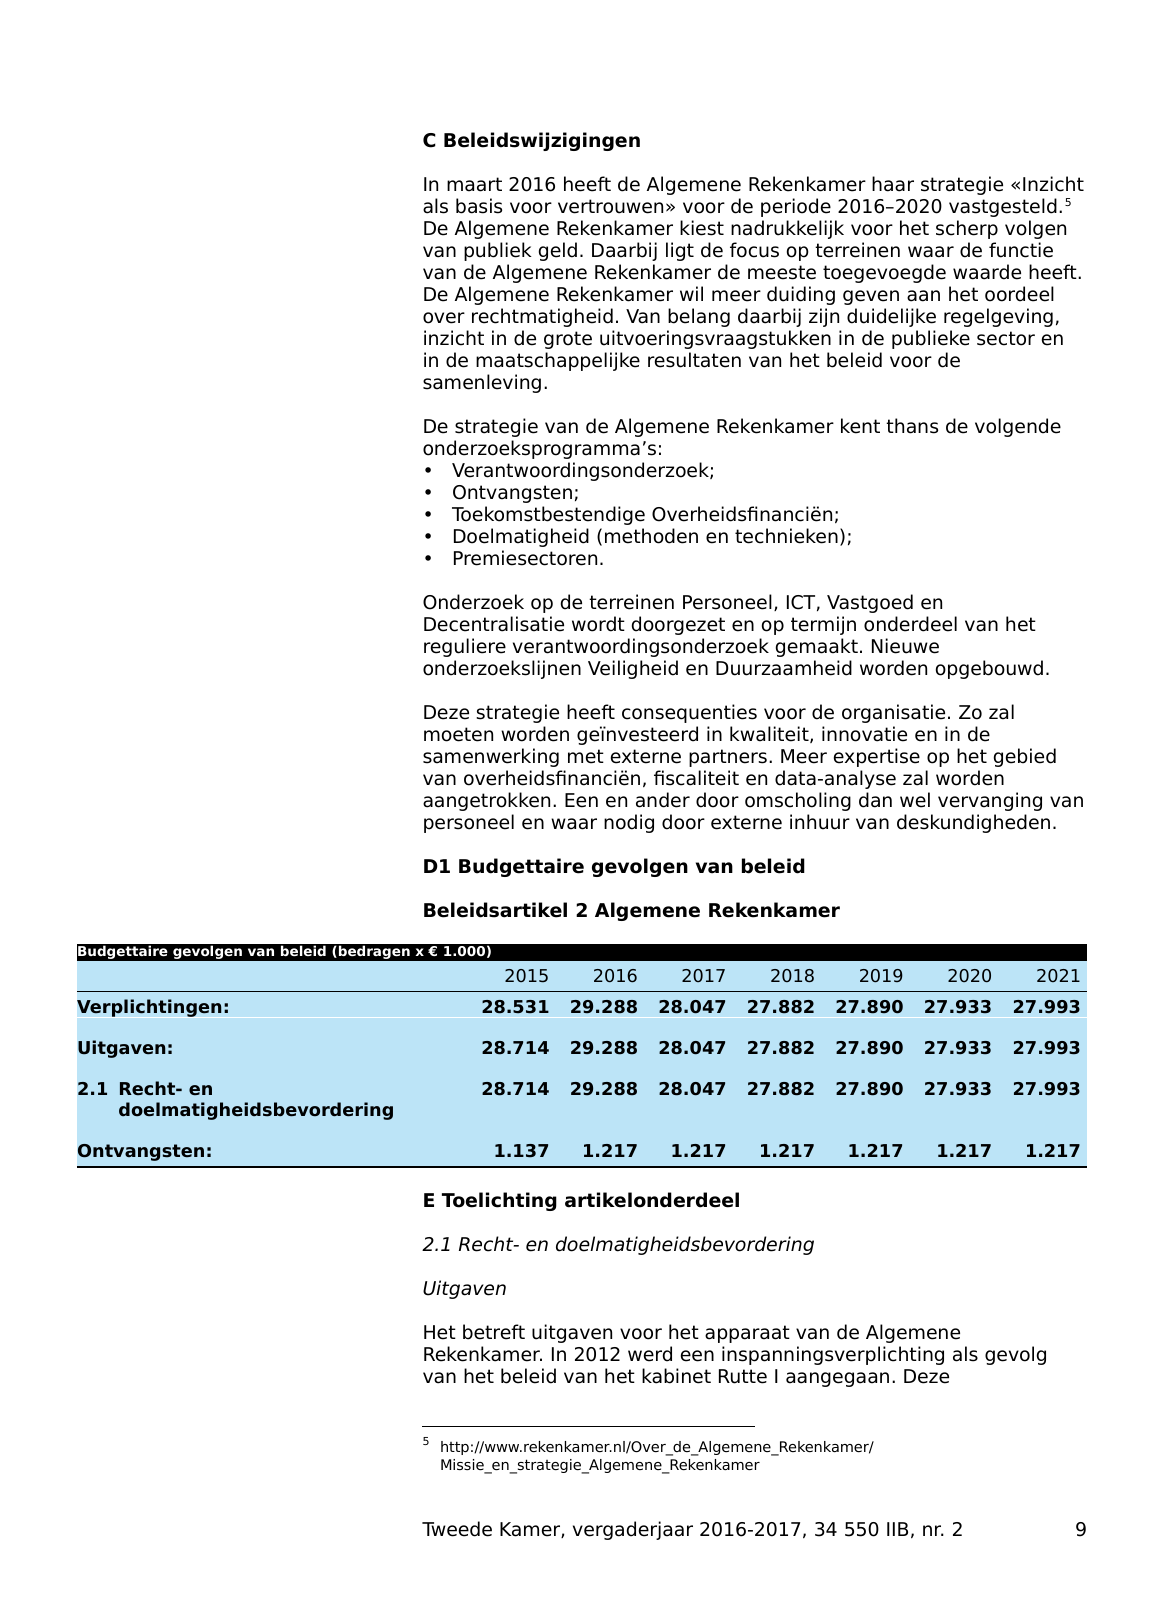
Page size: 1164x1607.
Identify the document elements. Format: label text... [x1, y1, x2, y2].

table_cell 27.933 [909, 992, 998, 1017]
table_cell [112, 1018, 466, 1038]
table_cell 27.890 [821, 992, 909, 1017]
table_cell 2015 [466, 961, 555, 991]
table_cell [112, 1121, 466, 1141]
text • Doelmatigheid (methoden en technieken); [422, 526, 1087, 548]
table_cell 27.890 [821, 1079, 909, 1121]
table_cell 2016 [555, 961, 644, 991]
table_cell Uitgaven: [77, 1038, 466, 1059]
subtitle Uitgaven [422, 1278, 1087, 1300]
table_cell [555, 1121, 644, 1141]
table_cell 1.217 [644, 1141, 732, 1166]
text http://www.rekenkamer.nl/Over_de_Algemene_Rekenkamer/Missie_en_strategie_Algemene_Rekenkamer [422, 1435, 1087, 1474]
table_cell 27.993 [998, 1038, 1087, 1059]
subtitle D1 Budgettaire gevolgen van beleid [422, 856, 1087, 878]
table_cell 1.137 [466, 1141, 555, 1166]
text • Toekomstbestendige Overheidsfinanciën; [422, 504, 1087, 526]
table_cell [998, 1059, 1087, 1079]
table_cell [732, 1121, 821, 1141]
table_cell 29.288 [555, 1079, 644, 1121]
table_cell [821, 1121, 909, 1141]
table_cell [998, 1018, 1087, 1038]
table_cell 2021 [998, 961, 1087, 991]
table_cell [77, 1018, 112, 1038]
subtitle 2.1 Recht- en doelmatigheidsbevordering [422, 1234, 1087, 1256]
table_cell 28.047 [644, 1038, 732, 1059]
table_cell 1.217 [998, 1141, 1087, 1166]
table_cell 2018 [732, 961, 821, 991]
table_cell [466, 1059, 555, 1079]
table_cell 28.047 [644, 992, 732, 1017]
table_cell 27.882 [732, 1079, 821, 1121]
table_cell 1.217 [555, 1141, 644, 1166]
table_cell Ontvangsten: [77, 1141, 466, 1166]
subtitle Beleidsartikel 2 Algemene Rekenkamer [422, 900, 1087, 922]
table_cell 27.882 [732, 992, 821, 1017]
table_cell [466, 1018, 555, 1038]
table_cell 1.217 [821, 1141, 909, 1166]
table_cell Recht- en doelmatigheidsbevordering [112, 1079, 466, 1121]
text • Premiesectoren. [422, 548, 1087, 570]
table_cell 28.714 [466, 1079, 555, 1121]
text Onderzoek op de terreinen Personeel, ICT, Vastgoed en Decentralisatie wordt doorgezet en op termijn onderdeel van het reguliere verantwoordingsonderzoek gemaakt. Nieuwe onderzoekslijnen Veiligheid en Duurzaamheid worden opgebouwd. [422, 592, 1087, 680]
subtitle E Toelichting artikelonderdeel [422, 1190, 1087, 1212]
table_cell 27.933 [909, 1038, 998, 1059]
text Deze strategie heeft consequenties voor de organisatie. Zo zal moeten worden geïnvesteerd in kwaliteit, innovatie en in de samenwerking met externe partners. Meer expertise op het gebied van overheidsfinanciën, fiscaliteit en data-analyse zal worden aangetrokken. Een en ander door omscholing dan wel vervanging van personeel en waar nodig door externe inhuur van deskundigheden. [422, 702, 1087, 834]
table_cell [466, 1121, 555, 1141]
table_cell 27.890 [821, 1038, 909, 1059]
table_cell [112, 1059, 466, 1079]
table_cell [112, 961, 466, 991]
text Het betreft uitgaven voor het apparaat van de Algemene Rekenkamer. In 2012 werd een inspanningsverplichting als gevolg van het beleid van het kabinet Rutte I aangegaan. Deze [422, 1322, 1087, 1388]
table_cell [644, 1059, 732, 1079]
table_cell 2020 [909, 961, 998, 991]
table_cell 29.288 [555, 1038, 644, 1059]
text De strategie van de Algemene Rekenkamer kent thans de volgende onderzoeksprogramma’s: [422, 416, 1087, 460]
table_cell 2.1 [77, 1079, 112, 1121]
table_cell 2019 [821, 961, 909, 991]
table_cell [909, 1059, 998, 1079]
table_cell 27.933 [909, 1079, 998, 1121]
table_cell 28.531 [466, 992, 555, 1017]
table_header Budgettaire gevolgen van beleid (bedragen x € 1.000) [77, 944, 1087, 960]
table_cell [821, 1018, 909, 1038]
table_cell 27.993 [998, 992, 1087, 1017]
table_cell 28.047 [644, 1079, 732, 1121]
table_cell [732, 1018, 821, 1038]
table_cell [555, 1018, 644, 1038]
table_cell 27.882 [732, 1038, 821, 1059]
table_cell [77, 961, 112, 991]
table_cell 28.714 [466, 1038, 555, 1059]
text • Verantwoordingsonderzoek; [422, 460, 1087, 482]
table_cell 1.217 [732, 1141, 821, 1166]
table_cell [732, 1059, 821, 1079]
table_cell [555, 1059, 644, 1079]
table_cell [77, 1059, 112, 1079]
table_cell [644, 1121, 732, 1141]
table_cell [77, 1121, 112, 1141]
table_cell [909, 1018, 998, 1038]
table_cell [644, 1018, 732, 1038]
table_cell [821, 1059, 909, 1079]
table_cell 2017 [644, 961, 732, 991]
table_cell 29.288 [555, 992, 644, 1017]
table_cell 27.993 [998, 1079, 1087, 1121]
text In maart 2016 heeft de Algemene Rekenkamer haar strategie «Inzicht als basis voor vertrouwen» voor de periode 2016–2020 vastgesteld. De Algemene Rekenkamer kiest nadrukkelijk voor het scherp volgen van publiek geld. Daarbij ligt de focus op terreinen waar de functie van de Algemene Rekenkamer de meeste toegevoegde waarde heeft. De Algemene Rekenkamer wil meer duiding geven aan het oordeel over rechtmatigheid. Van belang daarbij zijn duidelijke regelgeving, inzicht in de grote uitvoeringsvraagstukken in de publieke sector en in de maatschappelijke resultaten van het beleid voor de samenleving. [422, 174, 1087, 394]
text • Ontvangsten; [422, 482, 1087, 504]
table_cell [998, 1121, 1087, 1141]
table_cell [909, 1121, 998, 1141]
table_cell 1.217 [909, 1141, 998, 1166]
subtitle C Beleidswijzigingen [422, 130, 1087, 152]
table_cell Verplichtingen: [77, 992, 466, 1017]
